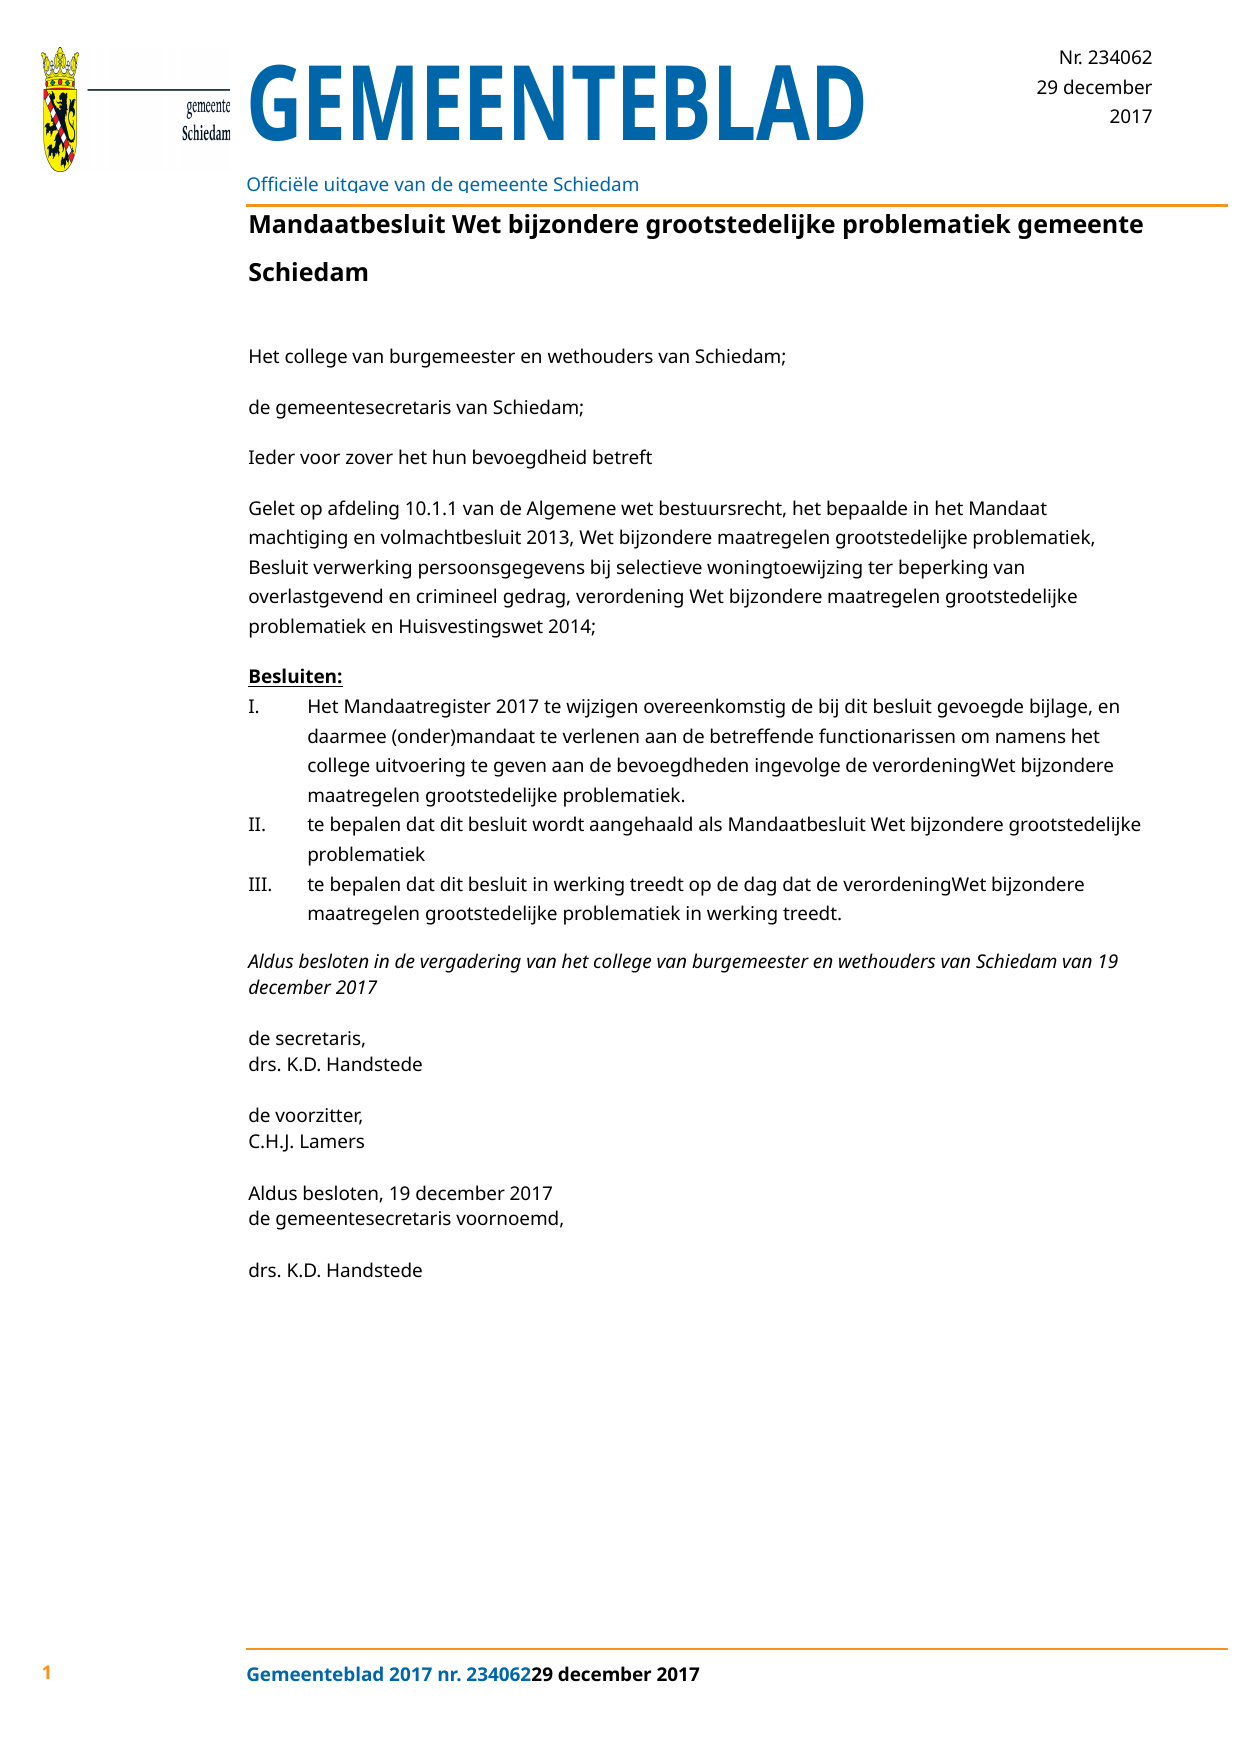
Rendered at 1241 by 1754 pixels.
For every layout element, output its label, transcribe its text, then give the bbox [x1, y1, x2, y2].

text Besluiten: [248, 664, 1152, 689]
text Aldus besloten in de vergadering van het college van burgemeester en wethouders van Schiedam van 19 december 2017 [248, 948, 1152, 999]
text drs. K.D. Handstede [248, 1257, 1152, 1283]
list Het Mandaatregister 2017 te wijzigen overeenkomstig de bij dit besluit gevoegde bijlage, en daarmee (onder)mandaat te verlenen aan de betreffende functionarissen om namens het college uitvoering te geven aan de bevoegdheden ingevolge de verordeningWet bijzondere maatregelen grootstedelijke problematiek. [248, 693, 1152, 808]
list te bepalen dat dit besluit wordt aangehaald als Mandaatbesluit Wet bijzondere grootstedelijke problematiek [248, 812, 1152, 867]
text drs. K.D. Handstede [248, 1051, 1152, 1077]
picture [41, 47, 231, 172]
text Gelet op afdeling 10.1.1 van de Algemene wet bestuursrecht, het bepaalde in het Mandaat machtiging en volmachtbesluit 2013, Wet bijzondere maatregelen grootstedelijke problematiek, Besluit verwerking persoonsgegevens bij selectieve woningtoewijzing ter beperking van overlastgevend en crimineel gedrag, verordening Wet bijzondere maatregelen grootstedelijke problematiek en Huisvestingswet 2014; [248, 495, 1152, 639]
list te bepalen dat dit besluit in werking treedt op de dag dat de verordeningWet bijzondere maatregelen grootstedelijke problematiek in werking treedt. [248, 871, 1152, 926]
text Mandaatbesluit Wet bijzondere grootstedelijke problematiek gemeente Schiedam [248, 207, 1152, 288]
text Ieder voor zover het hun bevoegdheid betreft [248, 444, 1152, 470]
text Het college van burgemeester en wethouders van Schiedam; [248, 344, 1152, 369]
text de gemeentesecretaris van Schiedam; [248, 394, 1152, 420]
text de gemeentesecretaris voornoemd, [248, 1205, 1152, 1231]
text de secretaris, [248, 1025, 1152, 1051]
text Aldus besloten, 19 december 2017 [248, 1180, 1152, 1205]
text de voorzitter, [248, 1102, 1152, 1128]
text C.H.J. Lamers [248, 1128, 1152, 1154]
